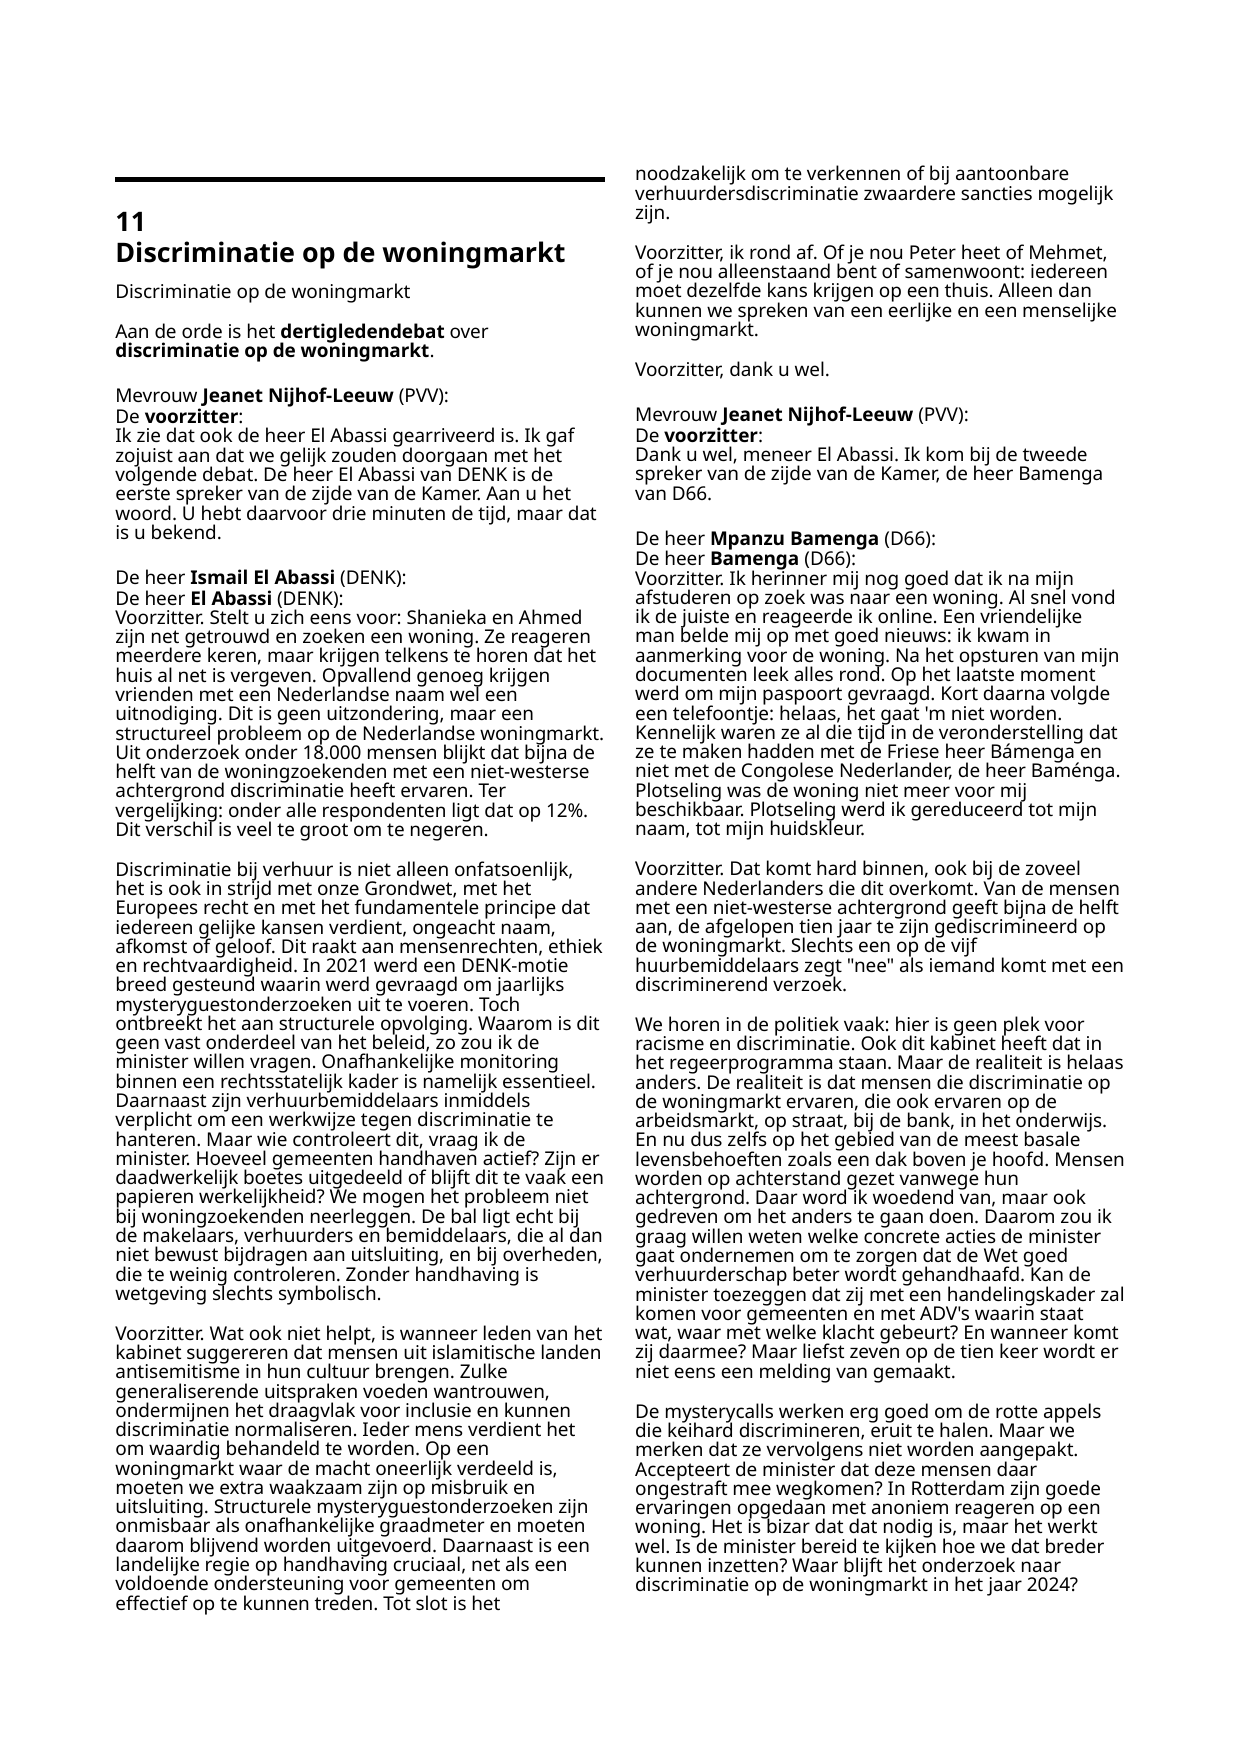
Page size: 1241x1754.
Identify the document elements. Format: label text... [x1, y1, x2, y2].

text Voorzitter, ik rond af. Of je nou Peter heet of Mehmet, of je nou alleenstaand bent of samenwoont: iedereen moet dezelfde kans krijgen op een thuis. Alleen dan kunnen we spreken van een eerlijke en een menselijke woningmarkt. [635, 244, 1125, 340]
text De heer Ismail El Abassi (DENK): [115, 564, 605, 589]
text Ik zie dat ook de heer El Abassi gearriveerd is. Ik gaf zojuist aan dat we gelijk zouden doorgaan met het volgende debat. De heer El Abassi van DENK is de eerste spreker van de zijde van de Kamer. Aan u het woord. U hebt daarvoor drie minuten de tijd, maar dat is u bekend. [115, 427, 605, 543]
text Discriminatie op de woningmarkt [115, 239, 605, 283]
text Voorzitter. Dat komt hard binnen, ook bij de zoveel andere Nederlanders die dit overkomt. Van de mensen met een niet-westerse achtergrond geeft bijna de helft aan, de afgelopen tien jaar te zijn gediscrimineerd op de woningmarkt. Slechts een op de vijf huurbemiddelaars zegt "nee" als iemand komt met een discriminerend verzoek. [635, 860, 1125, 995]
text Aan de orde is het dertigledendebat over discriminatie op de woningmarkt. [115, 323, 605, 362]
text Voorzitter. Ik herinner mij nog goed dat ik na mijn afstuderen op zoek was naar een woning. Al snel vond ik de juiste en reageerde ik online. Een vriendelijke man belde mij op met goed nieuws: ik kwam in aanmerking voor de woning. Na het opsturen van mijn documenten leek alles rond. Op het laatste moment werd om mijn paspoort gevraagd. Kort daarna volgde een telefoontje: helaas, het gaat 'm niet worden. Kennelijk waren ze al die tijd in de veronderstelling dat ze te maken hadden met de Friese heer Bámenga en niet met de Congolese Nederlander, de heer Baménga. Plotseling was de woning niet meer voor mij beschikbaar. Plotseling werd ik gereduceerd tot mijn naam, tot mijn huidskleur. [635, 570, 1125, 839]
text De voorzitter: [635, 427, 1125, 446]
text noodzakelijk om te verkennen of bij aantoonbare verhuurdersdiscriminatie zwaardere sancties mogelijk zijn. [635, 165, 1125, 223]
text De mysterycalls werken erg goed om de rotte appels die keihard discrimineren, eruit te halen. Maar we merken dat ze vervolgens niet worden aangepakt. Accepteert de minister dat deze mensen daar ongestraft mee wegkomen? In Rotterdam zijn goede ervaringen opgedaan met anoniem reageren op een woning. Het is bizar dat dat nodig is, maar het werkt wel. Is de minister bereid te kijken hoe we dat breder kunnen inzetten? Waar blijft het onderzoek naar discriminatie op de woningmarkt in het jaar 2024? [635, 1403, 1125, 1595]
text Mevrouw Jeanet Nijhof-Leeuw (PVV): [635, 401, 1125, 427]
text Discriminatie op de woningmarkt [115, 283, 605, 302]
text We horen in de politiek vaak: hier is geen plek voor racisme en discriminatie. Ook dit kabinet heeft dat in het regeerprogramma staan. Maar de realiteit is helaas anders. De realiteit is dat mensen die discriminatie op de woningmarkt ervaren, die ook ervaren op de arbeidsmarkt, op straat, bij de bank, in het onderwijs. En nu dus zelfs op het gebied van de meest basale levensbehoeften zoals een dak boven je hoofd. Mensen worden op achterstand gezet vanwege hun achtergrond. Daar word ik woedend van, maar ook gedreven om het anders te gaan doen. Daarom zou ik graag willen weten welke concrete acties de minister gaat ondernemen om te zorgen dat de Wet goed verhuurderschap beter wordt gehandhaafd. Kan de minister toezeggen dat zij met een handelingskader zal komen voor gemeenten en met ADV's waarin staat wat, waar met welke klacht gebeurt? En wanneer komt zij daarmee? Maar liefst zeven op de tien keer wordt er niet eens een melding van gemaakt. [635, 1016, 1125, 1382]
text De heer Bamenga (D66): [635, 550, 1125, 570]
text Voorzitter, dank u wel. [635, 361, 1125, 380]
text Voorzitter. Wat ook niet helpt, is wanneer leden van het kabinet suggereren dat mensen uit islamitische landen antisemitisme in hun cultuur brengen. Zulke generaliserende uitspraken voeden wantrouwen, ondermijnen het draagvlak voor inclusie en kunnen discriminatie normaliseren. Ieder mens verdient het om waardig behandeld te worden. Op een woningmarkt waar de macht oneerlijk verdeeld is, moeten we extra waakzaam zijn op misbruik en uitsluiting. Structurele mysteryguestonderzoeken zijn onmisbaar als onafhankelijke graadmeter en moeten daarom blijvend worden uitgevoerd. Daarnaast is een landelijke regie op handhaving cruciaal, net als een voldoende ondersteuning voor gemeenten om effectief op te kunnen treden. Tot slot is het [115, 1325, 605, 1614]
text Discriminatie bij verhuur is niet alleen onfatsoenlijk, het is ook in strijd met onze Grondwet, met het Europees recht en met het fundamentele principe dat iedereen gelijke kansen verdient, ongeacht naam, afkomst of geloof. Dit raakt aan mensenrechten, ethiek en rechtvaardigheid. In 2021 werd een DENK-motie breed gesteund waarin werd gevraagd om jaarlijks mysteryguestonderzoeken uit te voeren. Toch ontbreekt het aan structurele opvolging. Waarom is dit geen vast onderdeel van het beleid, zo zou ik de minister willen vragen. Onafhankelijke monitoring binnen een rechtsstatelijk kader is namelijk essentieel. Daarnaast zijn verhuurbemiddelaars inmiddels verplicht om een werkwijze tegen discriminatie te hanteren. Maar wie controleert dit, vraag ik de minister. Hoeveel gemeenten handhaven actief? Zijn er daadwerkelijk boetes uitgedeeld of blijft dit te vaak een papieren werkelijkheid? We mogen het probleem niet bij woningzoekenden neerleggen. De bal ligt echt bij de makelaars, verhuurders en bemiddelaars, die al dan niet bewust bijdragen aan uitsluiting, en bij overheden, die te weinig controleren. Zonder handhaving is wetgeving slechts symbolisch. [115, 861, 605, 1304]
text Voorzitter. Stelt u zich eens voor: Shanieka en Ahmed zijn net getrouwd en zoeken een woning. Ze reageren meerdere keren, maar krijgen telkens te horen dat het huis al net is vergeven. Opvallend genoeg krijgen vrienden met een Nederlandse naam wel een uitnodiging. Dit is geen uitzondering, maar een structureel probleem op de Nederlandse woningmarkt. Uit onderzoek onder 18.000 mensen blijkt dat bijna de helft van de woningzoekenden met een niet-westerse achtergrond discriminatie heeft ervaren. Ter vergelijking: onder alle respondenten ligt dat op 12%. Dit verschil is veel te groot om te negeren. [115, 609, 605, 840]
text Mevrouw Jeanet Nijhof-Leeuw (PVV): [115, 382, 605, 408]
text Dank u wel, meneer El Abassi. Ik kom bij de tweede spreker van de zijde van de Kamer, de heer Bamenga van D66. [635, 446, 1125, 504]
text De heer El Abassi (DENK): [115, 589, 605, 609]
text De voorzitter: [115, 408, 605, 427]
text De heer Mpanzu Bamenga (D66): [635, 525, 1125, 550]
text 11 [115, 203, 605, 239]
